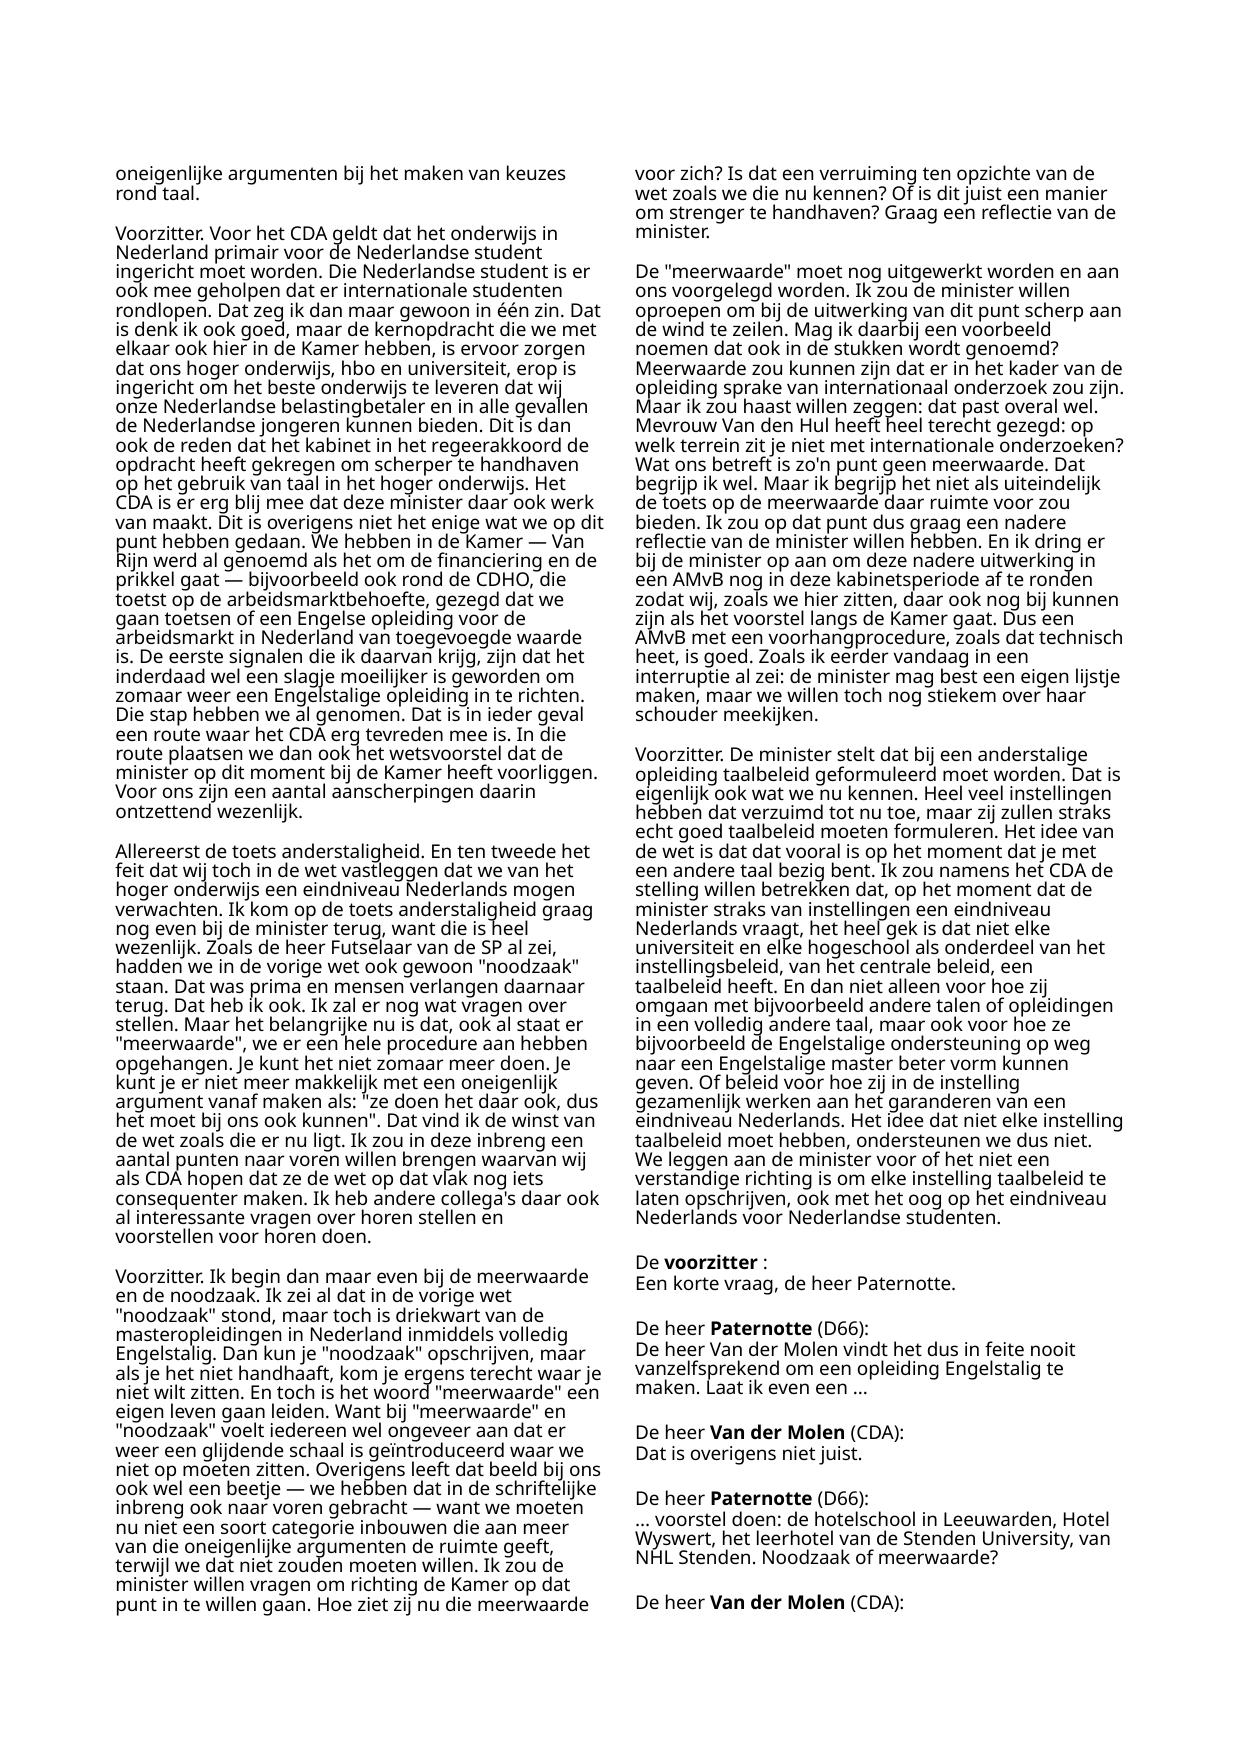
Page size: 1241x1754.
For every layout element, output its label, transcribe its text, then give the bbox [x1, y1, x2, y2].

text De heer Van der Molen (CDA): [635, 1589, 1125, 1615]
text De heer Paternotte (D66): [635, 1315, 1125, 1341]
text Dat is overigens niet juist. [635, 1445, 1125, 1464]
text De heer Van der Molen vindt het dus in feite nooit vanzelfsprekend om een opleiding Engelstalig te maken. Laat ik even een ... [635, 1341, 1125, 1398]
text ... voorstel doen: de hotelschool in Leeuwarden, Hotel Wyswert, het leerhotel van de Stenden University, van NHL Stenden. Noodzaak of meerwaarde? [635, 1511, 1125, 1568]
text Allereerst de toets anderstaligheid. En ten tweede het feit dat wij toch in de wet vastleggen dat we van het hoger onderwijs een eindniveau Nederlands mogen verwachten. Ik kom op de toets anderstaligheid graag nog even bij de minister terug, want die is heel wezenlijk. Zoals de heer Futselaar van de SP al zei, hadden we in de vorige wet ook gewoon "noodzaak" staan. Dat was prima en mensen verlangen daarnaar terug. Dat heb ik ook. Ik zal er nog wat vragen over stellen. Maar het belangrijke nu is dat, ook al staat er "meerwaarde", we er een hele procedure aan hebben opgehangen. Je kunt het niet zomaar meer doen. Je kunt je er niet meer makkelijk met een oneigenlijk argument vanaf maken als: "ze doen het daar ook, dus het moet bij ons ook kunnen". Dat vind ik de winst van de wet zoals die er nu ligt. Ik zou in deze inbreng een aantal punten naar voren willen brengen waarvan wij als CDA hopen dat ze de wet op dat vlak nog iets consequenter maken. Ik heb andere collega's daar ook al interessante vragen over horen stellen en voorstellen voor horen doen. [115, 843, 605, 1247]
text Een korte vraag, de heer Paternotte. [635, 1275, 1125, 1294]
text voor zich? Is dat een verruiming ten opzichte van de wet zoals we die nu kennen? Of is dit juist een manier om strenger te handhaven? Graag een reflectie van de minister. [635, 165, 1125, 242]
text De heer Van der Molen (CDA): [635, 1419, 1125, 1445]
text Voorzitter. Ik begin dan maar even bij de meerwaarde en de noodzaak. Ik zei al dat in de vorige wet "noodzaak" stond, maar toch is driekwart van de masteropleidingen in Nederland inmiddels volledig Engelstalig. Dan kun je "noodzaak" opschrijven, maar als je het niet handhaaft, kom je ergens terecht waar je niet wilt zitten. En toch is het woord "meerwaarde" een eigen leven gaan leiden. Want bij "meerwaarde" en "noodzaak" voelt iedereen wel ongeveer aan dat er weer een glijdende schaal is geïntroduceerd waar we niet op moeten zitten. Overigens leeft dat beeld bij ons ook wel een beetje — we hebben dat in de schriftelijke inbreng ook naar voren gebracht — want we moeten nu niet een soort categorie inbouwen die aan meer van die oneigenlijke argumenten de ruimte geeft, terwijl we dat niet zouden moeten willen. Ik zou de minister willen vragen om richting de Kamer op dat punt in te willen gaan. Hoe ziet zij nu die meerwaarde [115, 1268, 605, 1615]
text De voorzitter : [635, 1249, 1125, 1275]
text De "meerwaarde" moet nog uitgewerkt worden en aan ons voorgelegd worden. Ik zou de minister willen oproepen om bij de uitwerking van dit punt scherp aan de wind te zeilen. Mag ik daarbij een voorbeeld noemen dat ook in de stukken wordt genoemd? Meerwaarde zou kunnen zijn dat er in het kader van de opleiding sprake van internationaal onderzoek zou zijn. Maar ik zou haast willen zeggen: dat past overal wel. Mevrouw Van den Hul heeft heel terecht gezegd: op welk terrein zit je niet met internationale onderzoeken? Wat ons betreft is zo'n punt geen meerwaarde. Dat begrijp ik wel. Maar ik begrijp het niet als uiteindelijk de toets op de meerwaarde daar ruimte voor zou bieden. Ik zou op dat punt dus graag een nadere reflectie van de minister willen hebben. En ik dring er bij de minister op aan om deze nadere uitwerking in een AMvB nog in deze kabinetsperiode af te ronden zodat wij, zoals we hier zitten, daar ook nog bij kunnen zijn als het voorstel langs de Kamer gaat. Dus een AMvB met een voorhangprocedure, zoals dat technisch heet, is goed. Zoals ik eerder vandaag in een interruptie al zei: de minister mag best een eigen lijstje maken, maar we willen toch nog stiekem over haar schouder meekijken. [635, 263, 1125, 726]
text Voorzitter. De minister stelt dat bij een anderstalige opleiding taalbeleid geformuleerd moet worden. Dat is eigenlijk ook wat we nu kennen. Heel veel instellingen hebben dat verzuimd tot nu toe, maar zij zullen straks echt goed taalbeleid moeten formuleren. Het idee van de wet is dat dat vooral is op het moment dat je met een andere taal bezig bent. Ik zou namens het CDA de stelling willen betrekken dat, op het moment dat de minister straks van instellingen een eindniveau Nederlands vraagt, het heel gek is dat niet elke universiteit en elke hogeschool als onderdeel van het instellingsbeleid, van het centrale beleid, een taalbeleid heeft. En dan niet alleen voor hoe zij omgaan met bijvoorbeeld andere talen of opleidingen in een volledig andere taal, maar ook voor hoe ze bijvoorbeeld de Engelstalige ondersteuning op weg naar een Engelstalige master beter vorm kunnen geven. Of beleid voor hoe zij in de instelling gezamenlijk werken aan het garanderen van een eindniveau Nederlands. Het idee dat niet elke instelling taalbeleid moet hebben, ondersteunen we dus niet. We leggen aan de minister voor of het niet een verstandige richting is om elke instelling taalbeleid te laten opschrijven, ook met het oog op het eindniveau Nederlands voor Nederlandse studenten. [635, 746, 1125, 1228]
text Voorzitter. Voor het CDA geldt dat het onderwijs in Nederland primair voor de Nederlandse student ingericht moet worden. Die Nederlandse student is er ook mee geholpen dat er internationale studenten rondlopen. Dat zeg ik dan maar gewoon in één zin. Dat is denk ik ook goed, maar de kernopdracht die we met elkaar ook hier in de Kamer hebben, is ervoor zorgen dat ons hoger onderwijs, hbo en universiteit, erop is ingericht om het beste onderwijs te leveren dat wij onze Nederlandse belastingbetaler en in alle gevallen de Nederlandse jongeren kunnen bieden. Dit is dan ook de reden dat het kabinet in het regeerakkoord de opdracht heeft gekregen om scherper te handhaven op het gebruik van taal in het hoger onderwijs. Het CDA is er erg blij mee dat deze minister daar ook werk van maakt. Dit is overigens niet het enige wat we op dit punt hebben gedaan. We hebben in de Kamer — Van Rijn werd al genoemd als het om de financiering en de prikkel gaat — bijvoorbeeld ook rond de CDHO, die toetst op de arbeidsmarktbehoefte, gezegd dat we gaan toetsen of een Engelse opleiding voor de arbeidsmarkt in Nederland van toegevoegde waarde is. De eerste signalen die ik daarvan krijg, zijn dat het inderdaad wel een slagje moeilijker is geworden om zomaar weer een Engelstalige opleiding in te richten. Die stap hebben we al genomen. Dat is in ieder geval een route waar het CDA erg tevreden mee is. In die route plaatsen we dan ook het wetsvoorstel dat de minister op dit moment bij de Kamer heeft voorliggen. Voor ons zijn een aantal aanscherpingen daarin ontzettend wezenlijk. [115, 224, 605, 822]
text oneigenlijke argumenten bij het maken van keuzes rond taal. [115, 165, 605, 204]
text De heer Paternotte (D66): [635, 1485, 1125, 1511]
